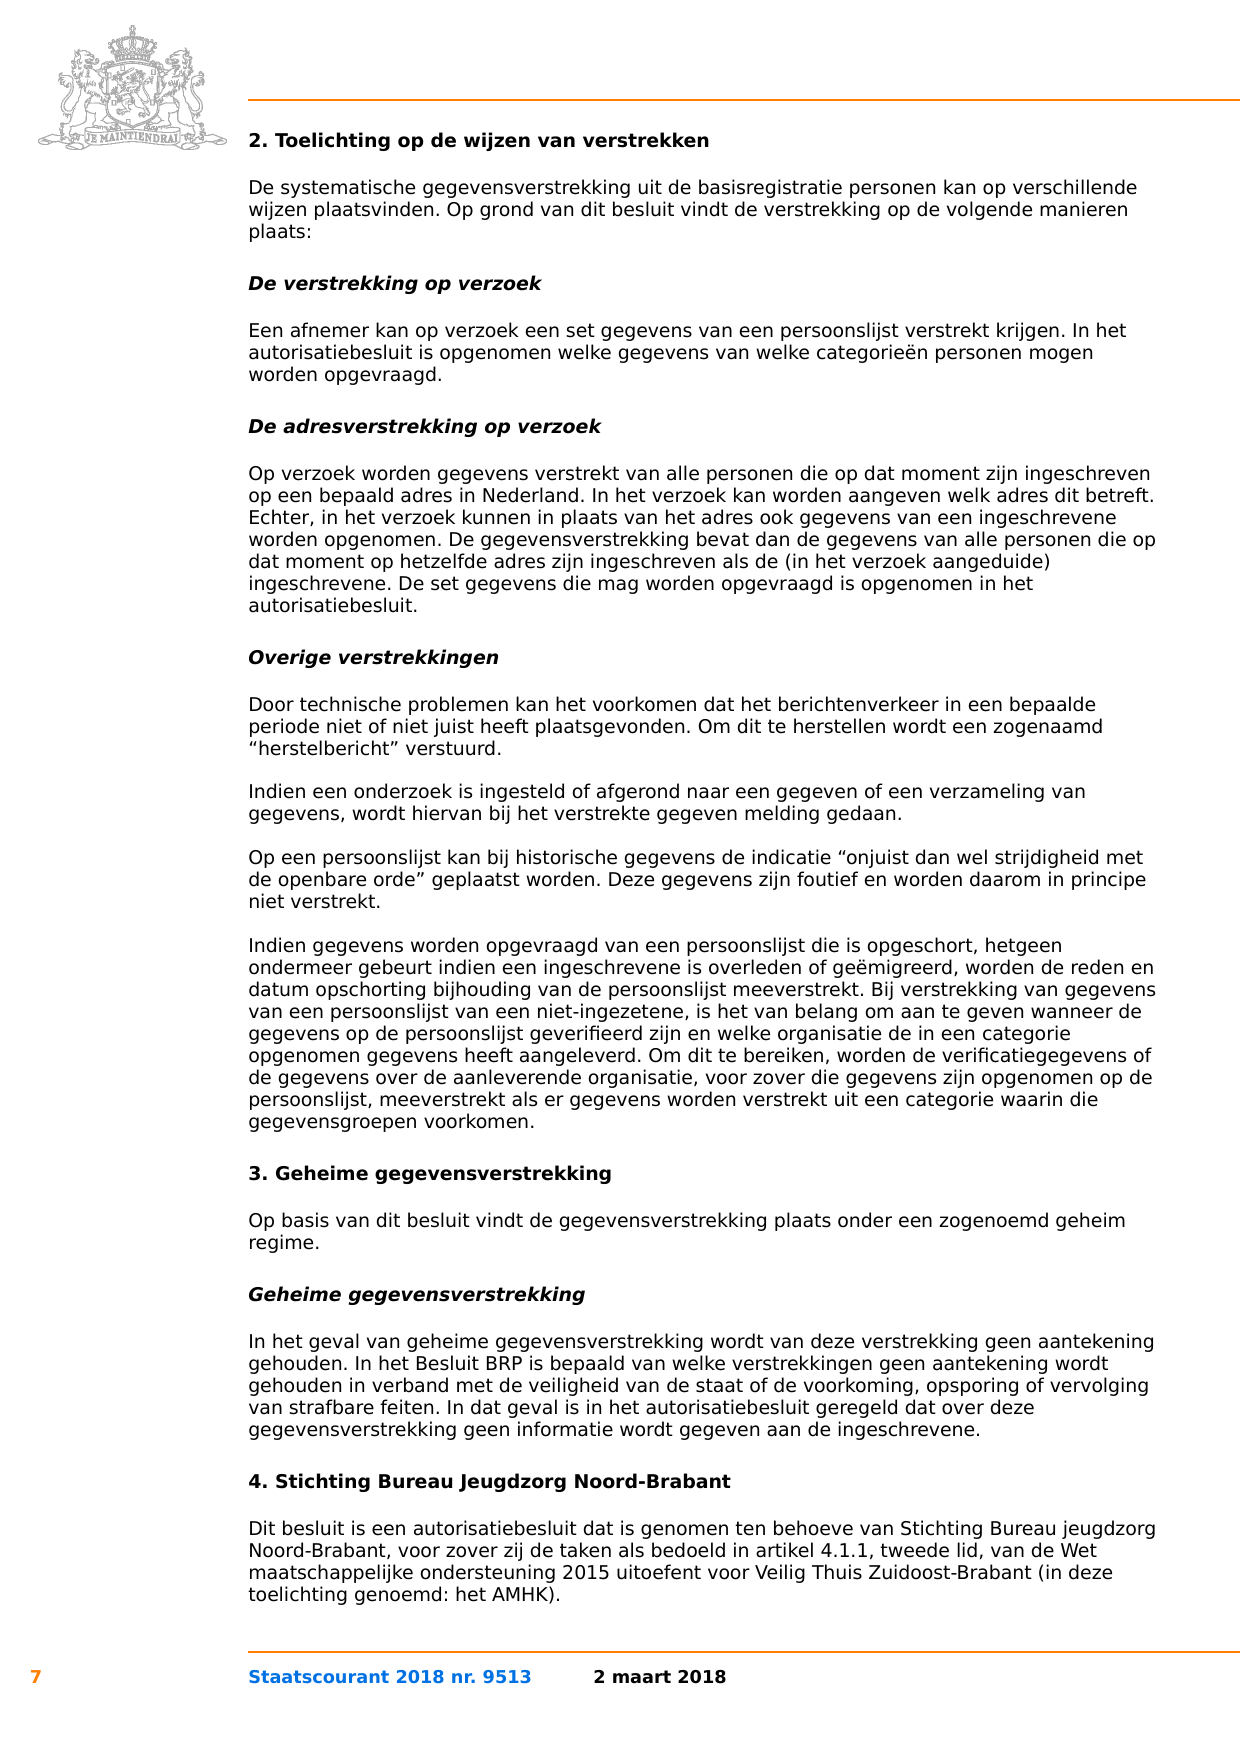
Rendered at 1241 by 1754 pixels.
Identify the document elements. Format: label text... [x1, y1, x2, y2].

text Indien een onderzoek is ingesteld of afgerond naar een gegeven of een verzameling van gegevens, wordt hiervan bij het verstrekte gegeven melding gedaan. [248, 781, 1163, 825]
subtitle 3. Geheime gegevensverstrekking [248, 1163, 1163, 1185]
text Op verzoek worden gegevens verstrekt van alle personen die op dat moment zijn ingeschreven op een bepaald adres in Nederland. In het verzoek kan worden aangeven welk adres dit betreft. Echter, in het verzoek kunnen in plaats van het adres ook gegevens van een ingeschrevene worden opgenomen. De gegevensverstrekking bevat dan de gegevens van alle personen die op dat moment op hetzelfde adres zijn ingeschreven als de (in het verzoek aangeduide) ingeschrevene. De set gegevens die mag worden opgevraagd is opgenomen in het autorisatiebesluit. [248, 463, 1163, 617]
text Op basis van dit besluit vindt de gegevensverstrekking plaats onder een zogenoemd geheim regime. [248, 1210, 1163, 1254]
picture [38, 25, 227, 150]
subtitle De verstrekking op verzoek [248, 273, 1163, 295]
text Door technische problemen kan het voorkomen dat het berichtenverkeer in een bepaalde periode niet of niet juist heeft plaatsgevonden. Om dit te herstellen wordt een zogenaamd “herstelbericht” verstuurd. [248, 693, 1163, 759]
subtitle De adresverstrekking op verzoek [248, 416, 1163, 438]
text Op een persoonslijst kan bij historische gegevens de indicatie “onjuist dan wel strijdigheid met de openbare orde” geplaatst worden. Deze gegevens zijn foutief en worden daarom in principe niet verstrekt. [248, 847, 1163, 913]
text Dit besluit is een autorisatiebesluit dat is genomen ten behoeve van Stichting Bureau jeugdzorg Noord-Brabant, voor zover zij de taken als bedoeld in artikel 4.1.1, tweede lid, van de Wet maatschappelijke ondersteuning 2015 uitoefent voor Veilig Thuis Zuidoost-Brabant (in deze toelichting genoemd: het AMHK). [248, 1518, 1163, 1606]
text De systematische gegevensverstrekking uit de basisregistratie personen kan op verschillende wijzen plaatsvinden. Op grond van dit besluit vindt de verstrekking op de volgende manieren plaats: [248, 177, 1163, 243]
subtitle 4. Stichting Bureau Jeugdzorg Noord-Brabant [248, 1471, 1163, 1493]
subtitle Geheime gegevensverstrekking [248, 1284, 1163, 1306]
text Indien gegevens worden opgevraagd van een persoonslijst die is opgeschort, hetgeen ondermeer gebeurt indien een ingeschrevene is overleden of geëmigreerd, worden de reden en datum opschorting bijhouding van de persoonslijst meeverstrekt. Bij verstrekking van gegevens van een persoonslijst van een niet-ingezetene, is het van belang om aan te geven wanneer de gegevens op de persoonslijst geverifieerd zijn en welke organisatie de in een categorie opgenomen gegevens heeft aangeleverd. Om dit te bereiken, worden de verificatiegegevens of de gegevens over de aanleverende organisatie, voor zover die gegevens zijn opgenomen op de persoonslijst, meeverstrekt als er gegevens worden verstrekt uit een categorie waarin die gegevensgroepen voorkomen. [248, 935, 1163, 1133]
text Een afnemer kan op verzoek een set gegevens van een persoonslijst verstrekt krijgen. In het autorisatiebesluit is opgenomen welke gegevens van welke categorieën personen mogen worden opgevraagd. [248, 320, 1163, 386]
text In het geval van geheime gegevensverstrekking wordt van deze verstrekking geen aantekening gehouden. In het Besluit BRP is bepaald van welke verstrekkingen geen aantekening wordt gehouden in verband met de veiligheid van de staat of de voorkoming, opsporing of vervolging van strafbare feiten. In dat geval is in het autorisatiebesluit geregeld dat over deze gegevensverstrekking geen informatie wordt gegeven aan de ingeschrevene. [248, 1331, 1163, 1441]
subtitle 2. Toelichting op de wijzen van verstrekken [248, 130, 1163, 152]
subtitle Overige verstrekkingen [248, 647, 1163, 668]
